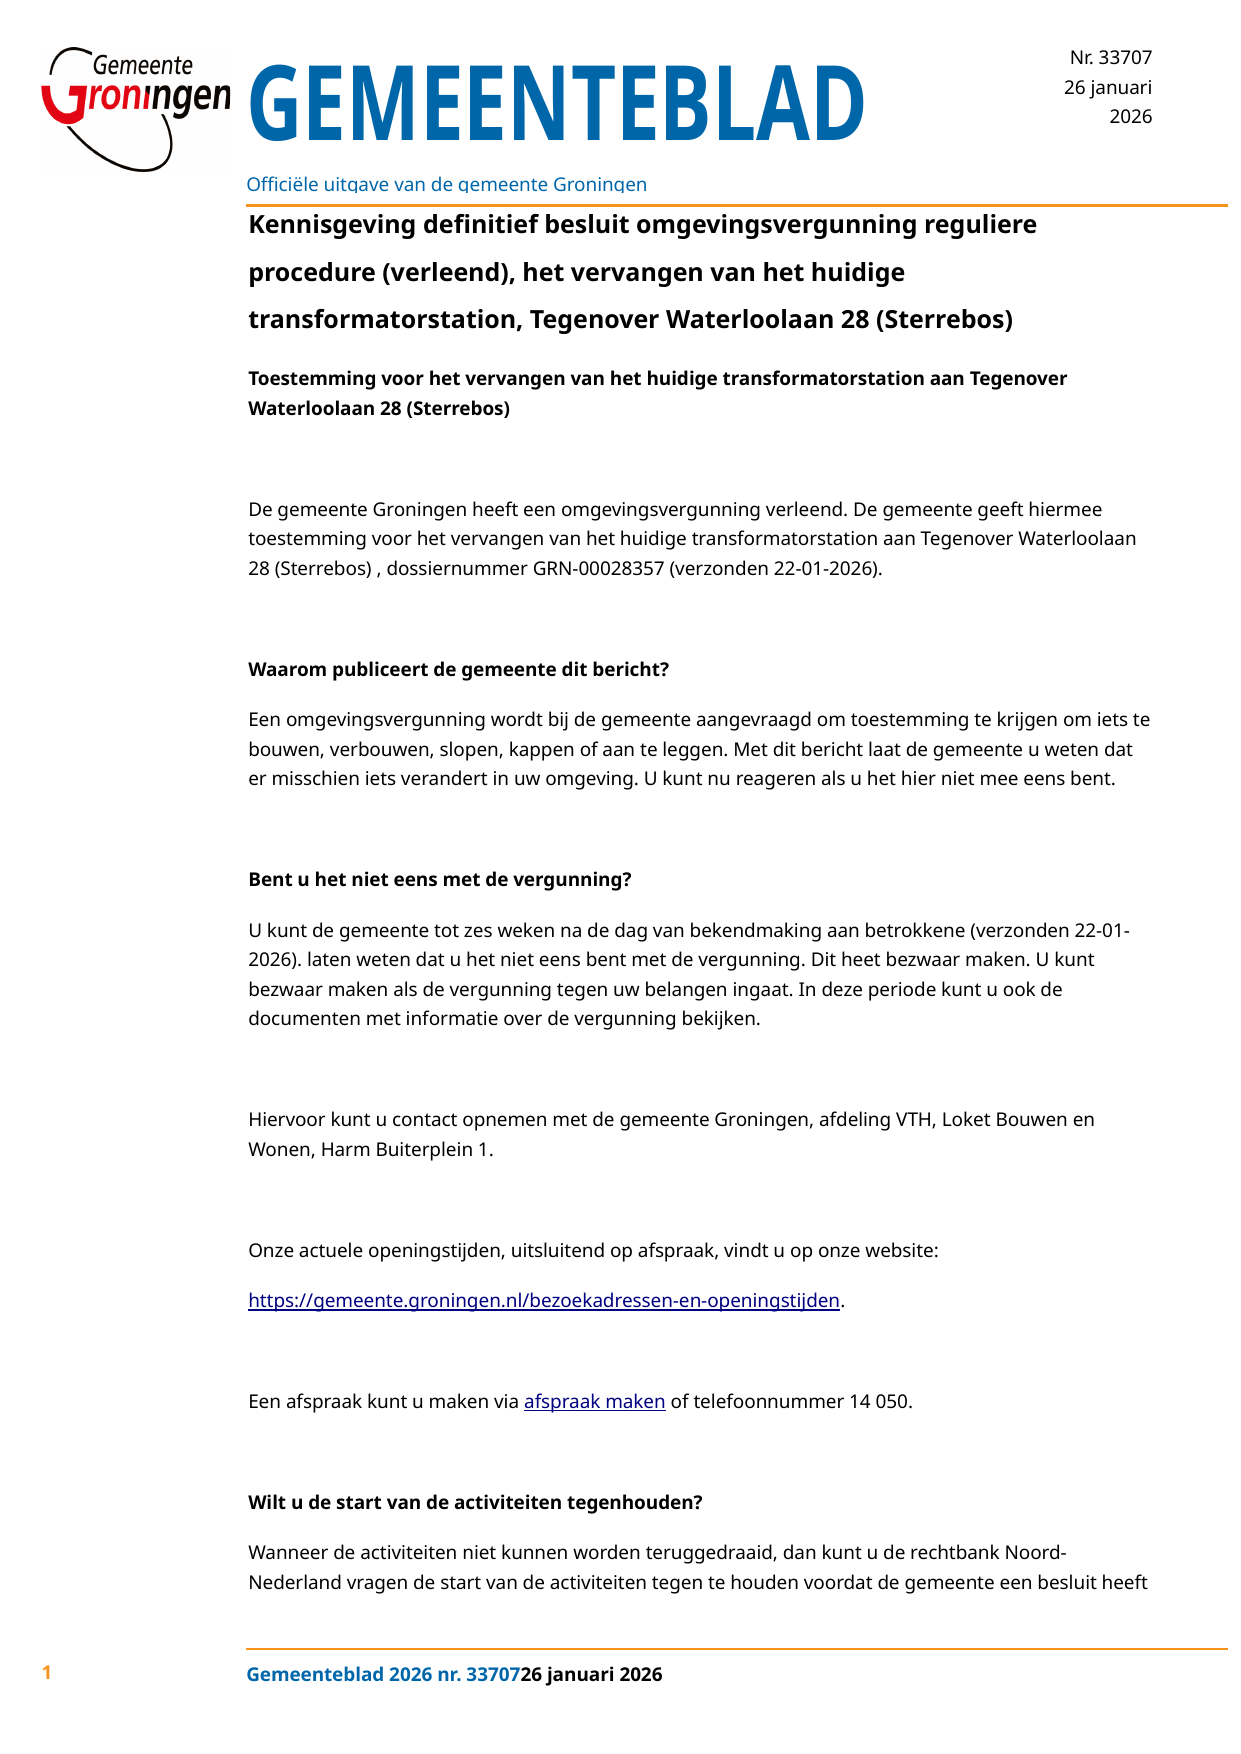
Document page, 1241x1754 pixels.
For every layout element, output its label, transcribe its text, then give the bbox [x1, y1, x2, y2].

text Waarom publiceert de gemeente dit bericht? [248, 656, 1152, 682]
text Een afspraak kunt u maken via afspraak maken of telefoonnummer 14 050. [248, 1388, 1152, 1414]
text Bent u het niet eens met de vergunning? [248, 866, 1152, 892]
text Kennisgeving definitief besluit omgevingsvergunning reguliere procedure (verleend), het vervangen van het huidige transformatorstation, Tegenover Waterloolaan 28 (Sterrebos) [248, 207, 1152, 336]
picture [41, 47, 231, 172]
text Wanneer de activiteiten niet kunnen worden teruggedraaid, dan kunt u de rechtbank Noord-Nederland vragen de start van de activiteiten tegen te houden voordat de gemeente een besluit heeft [248, 1539, 1152, 1594]
text Toestemming voor het vervangen van het huidige transformatorstation aan Tegenover Waterloolaan 28 (Sterrebos) [248, 366, 1152, 421]
text Onze actuele openingstijden, uitsluitend op afspraak, vindt u op onze website: [248, 1237, 1152, 1262]
text U kunt de gemeente tot zes weken na de dag van bekendmaking aan betrokkene (verzonden 22-01-2026). laten weten dat u het niet eens bent met de vergunning. Dit heet bezwaar maken. U kunt bezwaar maken als de vergunning tegen uw belangen ingaat. In deze periode kunt u ook de documenten met informatie over de vergunning bekijken. [248, 917, 1152, 1031]
text Een omgevingsvergunning wordt bij de gemeente aangevraagd om toestemming te krijgen om iets te bouwen, verbouwen, slopen, kappen of aan te leggen. Met dit bericht laat de gemeente u weten dat er misschien iets verandert in uw omgeving. U kunt nu reageren als u het hier niet mee eens bent. [248, 706, 1152, 791]
text Hiervoor kunt u contact opnemen met de gemeente Groningen, afdeling VTH, Loket Bouwen en Wonen, Harm Buiterplein 1. [248, 1106, 1152, 1162]
text https://gemeente.groningen.nl/bezoekadressen-en-openingstijden. [248, 1287, 1152, 1313]
text Wilt u de start van de activiteiten tegenhouden? [248, 1489, 1152, 1514]
text De gemeente Groningen heeft een omgevingsvergunning verleend. De gemeente geeft hiermee toestemming voor het vervangen van het huidige transformatorstation aan Tegenover Waterloolaan 28 (Sterrebos) , dossiernummer GRN-00028357 (verzonden 22-01-2026). [248, 496, 1152, 581]
